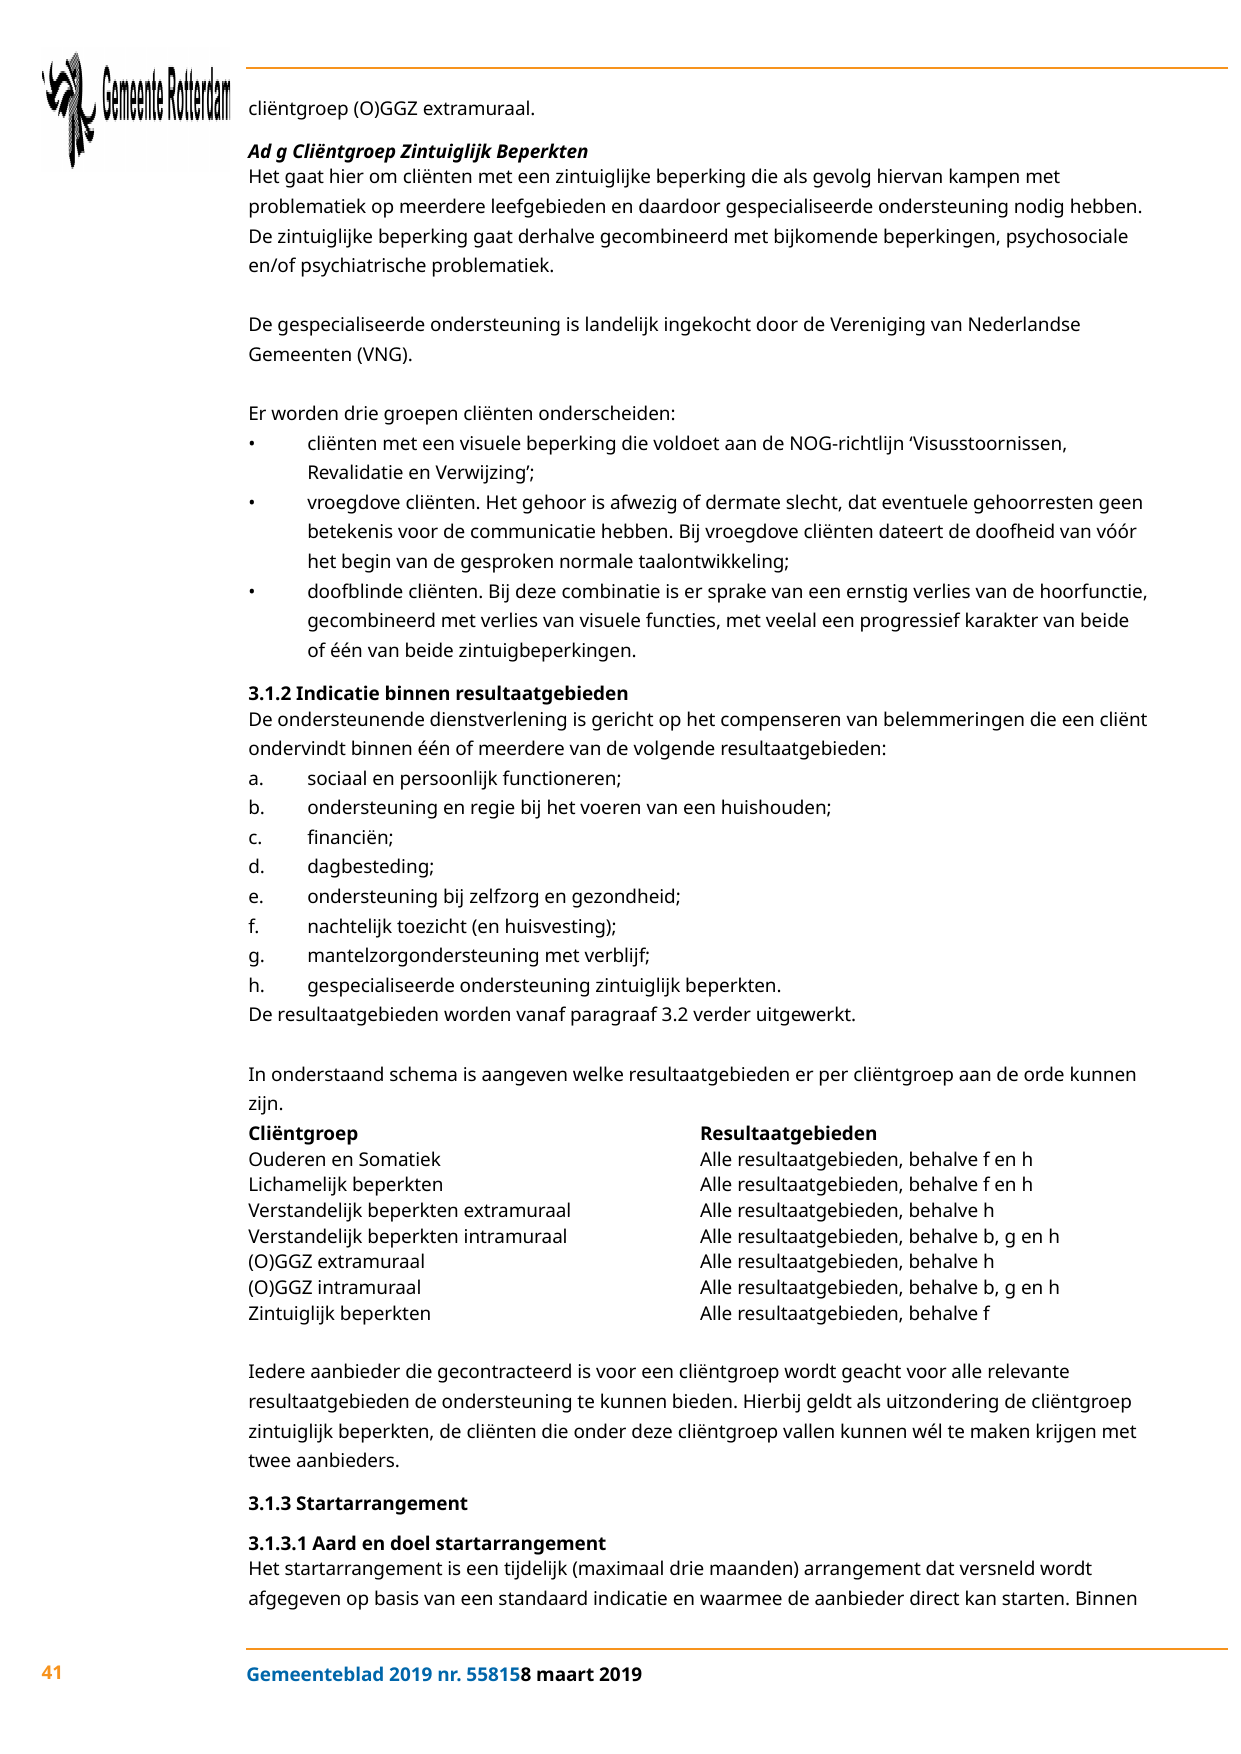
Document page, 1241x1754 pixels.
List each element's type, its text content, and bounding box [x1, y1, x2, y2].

text De zintuiglijke beperking gaat derhalve gecombineerd met bijkomende beperkingen, psychosociale en/of psychiatrische problematiek. [248, 223, 1152, 278]
table_cell Verstandelijk beperkten intramuraal [248, 1223, 700, 1249]
list ondersteuning en regie bij het voeren van een huishouden; [248, 794, 1152, 820]
list cliënten met een visuele beperking die voldoet aan de NOG-richtlijn ‘Visusstoornissen, Revalidatie en Verwijzing’; [248, 430, 1152, 485]
table_cell Alle resultaatgebieden, behalve b, g en h [700, 1223, 1152, 1249]
text In onderstaand schema is aangeven welke resultaatgebieden er per cliëntgroep aan de orde kunnen zijn. [248, 1061, 1152, 1116]
table_header Cliëntgroep [248, 1120, 700, 1146]
picture [41, 47, 231, 172]
text De resultaatgebieden worden vanaf paragraaf 3.2 verder uitgewerkt. [248, 1002, 1152, 1027]
text 3.1.2 Indicatie binnen resultaatgebieden [248, 680, 1152, 706]
text 3.1.3.1 Aard en doel startarrangement [248, 1530, 1152, 1556]
text Het gaat hier om cliënten met een zintuiglijke beperking die als gevolg hiervan kampen met problematiek op meerdere leefgebieden en daardoor gespecialiseerde ondersteuning nodig hebben. [248, 164, 1152, 219]
text De gespecialiseerde ondersteuning is landelijk ingekocht door de Vereniging van Nederlandse Gemeenten (VNG). [248, 312, 1152, 367]
text cliëntgroep (O)GGZ extramuraal. [248, 95, 1152, 121]
table_header Resultaatgebieden [700, 1120, 1152, 1146]
table_cell Alle resultaatgebieden, behalve f [700, 1300, 1152, 1326]
list ondersteuning bij zelfzorg en gezondheid; [248, 883, 1152, 909]
table_cell (O)GGZ extramuraal [248, 1249, 700, 1274]
text 3.1.3 Startarrangement [248, 1491, 1152, 1516]
list vroegdove cliënten. Het gehoor is afwezig of dermate slecht, dat eventuele gehoorresten geen betekenis voor de communicatie hebben. Bij vroegdove cliënten dateert de doofheid van vóór het begin van de gesproken normale taalontwikkeling; [248, 489, 1152, 574]
text Iedere aanbieder die gecontracteerd is voor een cliëntgroep wordt geacht voor alle relevante resultaatgebieden de ondersteuning te kunnen bieden. Hierbij geldt als uitzondering de cliëntgroep zintuiglijk beperkten, de cliënten die onder deze cliëntgroep vallen kunnen wél te maken krijgen met twee aanbieders. [248, 1359, 1152, 1473]
table_cell Zintuiglijk beperkten [248, 1300, 700, 1326]
text Er worden drie groepen cliënten onderscheiden: [248, 400, 1152, 426]
text De ondersteunende dienstverlening is gericht op het compenseren van belemmeringen die een cliënt ondervindt binnen één of meerdere van de volgende resultaatgebieden: [248, 706, 1152, 761]
table_cell Lichamelijk beperkten [248, 1172, 700, 1197]
table_cell Verstandelijk beperkten extramuraal [248, 1197, 700, 1223]
list dagbesteding; [248, 854, 1152, 879]
table_cell Alle resultaatgebieden, behalve h [700, 1249, 1152, 1274]
text Ad g Cliëntgroep Zintuiglijk Beperkten [248, 138, 1152, 164]
list sociaal en persoonlijk functioneren; [248, 765, 1152, 791]
list doofblinde cliënten. Bij deze combinatie is er sprake van een ernstig verlies van de hoorfunctie, gecombineerd met verlies van visuele functies, met veelal een progressief karakter van beide of één van beide zintuigbeperkingen. [248, 578, 1152, 663]
table_cell Alle resultaatgebieden, behalve f en h [700, 1172, 1152, 1197]
table_cell (O)GGZ intramuraal [248, 1275, 700, 1300]
table_cell Ouderen en Somatiek [248, 1146, 700, 1172]
table_cell Alle resultaatgebieden, behalve b, g en h [700, 1275, 1152, 1300]
list mantelzorgondersteuning met verblijf; [248, 942, 1152, 968]
table_cell Alle resultaatgebieden, behalve f en h [700, 1146, 1152, 1172]
list financiën; [248, 824, 1152, 850]
text Het startarrangement is een tijdelijk (maximaal drie maanden) arrangement dat versneld wordt afgegeven op basis van een standaard indicatie en waarmee de aanbieder direct kan starten. Binnen [248, 1556, 1152, 1611]
table_cell Alle resultaatgebieden, behalve h [700, 1197, 1152, 1223]
list gespecialiseerde ondersteuning zintuiglijk beperkten. [248, 972, 1152, 998]
list nachtelijk toezicht (en huisvesting); [248, 913, 1152, 939]
